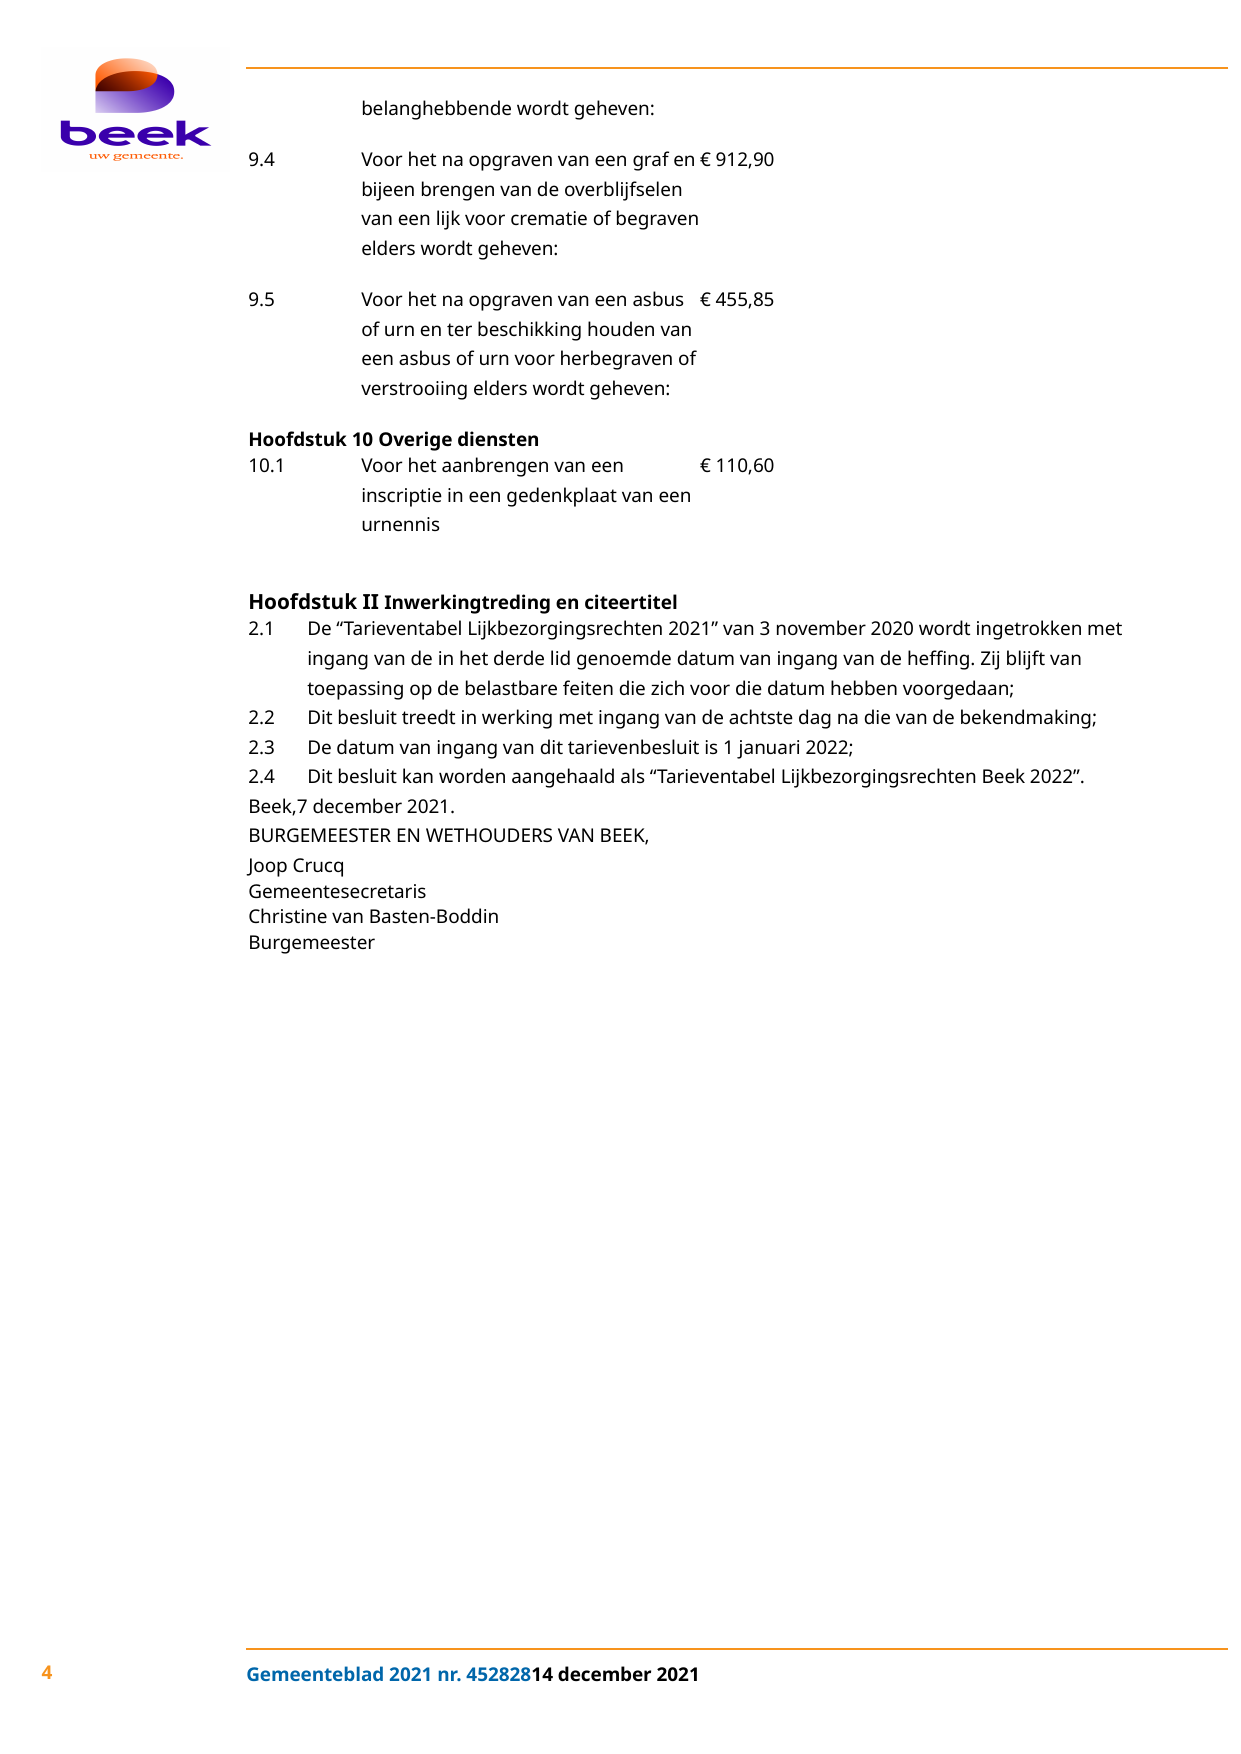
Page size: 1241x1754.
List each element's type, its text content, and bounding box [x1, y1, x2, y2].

table_cell [361, 261, 700, 286]
list De datum van ingang van dit tarievenbesluit is 1 januari 2022; [248, 734, 1152, 759]
text Gemeentesecretaris [248, 878, 1152, 904]
table_cell [248, 95, 361, 121]
table_cell [700, 121, 1038, 146]
table_cell belanghebbende wordt geheven: [361, 95, 700, 121]
table_cell 9.4 [248, 146, 361, 261]
table_cell 9.5 [248, 286, 361, 401]
text Joop Crucq [248, 852, 1152, 878]
table_cell [248, 401, 361, 427]
table_cell € 110,60 [700, 453, 1038, 537]
table_cell € 912,90 [700, 146, 1038, 261]
table_cell [248, 537, 361, 563]
table_cell Voor het aanbrengen van een inscriptie in een gedenkplaat van een urnennis [361, 453, 700, 537]
table_cell [248, 261, 361, 286]
picture [41, 47, 231, 172]
table_cell [700, 537, 1038, 563]
table_cell [700, 261, 1038, 286]
table_cell 10.1 [248, 453, 361, 537]
table_cell Hoofdstuk 10 Overige diensten [248, 427, 700, 452]
list Dit besluit kan worden aangehaald als “Tarieventabel Lijkbezorgingsrechten Beek 2022”. [248, 763, 1152, 789]
text Burgemeester [248, 929, 1152, 955]
text Beek,7 december 2021. [248, 793, 1152, 819]
table_cell [361, 121, 700, 146]
table_cell [248, 121, 361, 146]
table_cell [700, 401, 1038, 427]
table_cell [361, 401, 700, 427]
table_cell [700, 95, 1038, 121]
list Dit besluit treedt in werking met ingang van de achtste dag na die van de bekendmaking; [248, 704, 1152, 730]
list De “Tarieventabel Lijkbezorgingsrechten 2021” van 3 november 2020 wordt ingetrokken met ingang van de in het derde lid genoemde datum van ingang van de heffing. Zij blijft van toepassing op de belastbare feiten die zich voor die datum hebben voorgedaan; [248, 616, 1152, 700]
table_cell [700, 427, 1038, 452]
text Christine van Basten-Boddin [248, 904, 1152, 929]
table_cell Voor het na opgraven van een graf en bijeen brengen van de overblijfselen van een lijk voor crematie of begraven elders wordt geheven: [361, 146, 700, 261]
text BURGEMEESTER EN WETHOUDERS VAN BEEK, [248, 823, 1152, 848]
table_cell Voor het na opgraven van een asbus of urn en ter beschikking houden van een asbus of urn voor herbegraven of verstrooiing elders wordt geheven: [361, 286, 700, 401]
text Hoofdstuk II Inwerkingtreding en citeertitel [248, 587, 1152, 616]
table_cell [361, 537, 700, 563]
table_cell € 455,85 [700, 286, 1038, 401]
